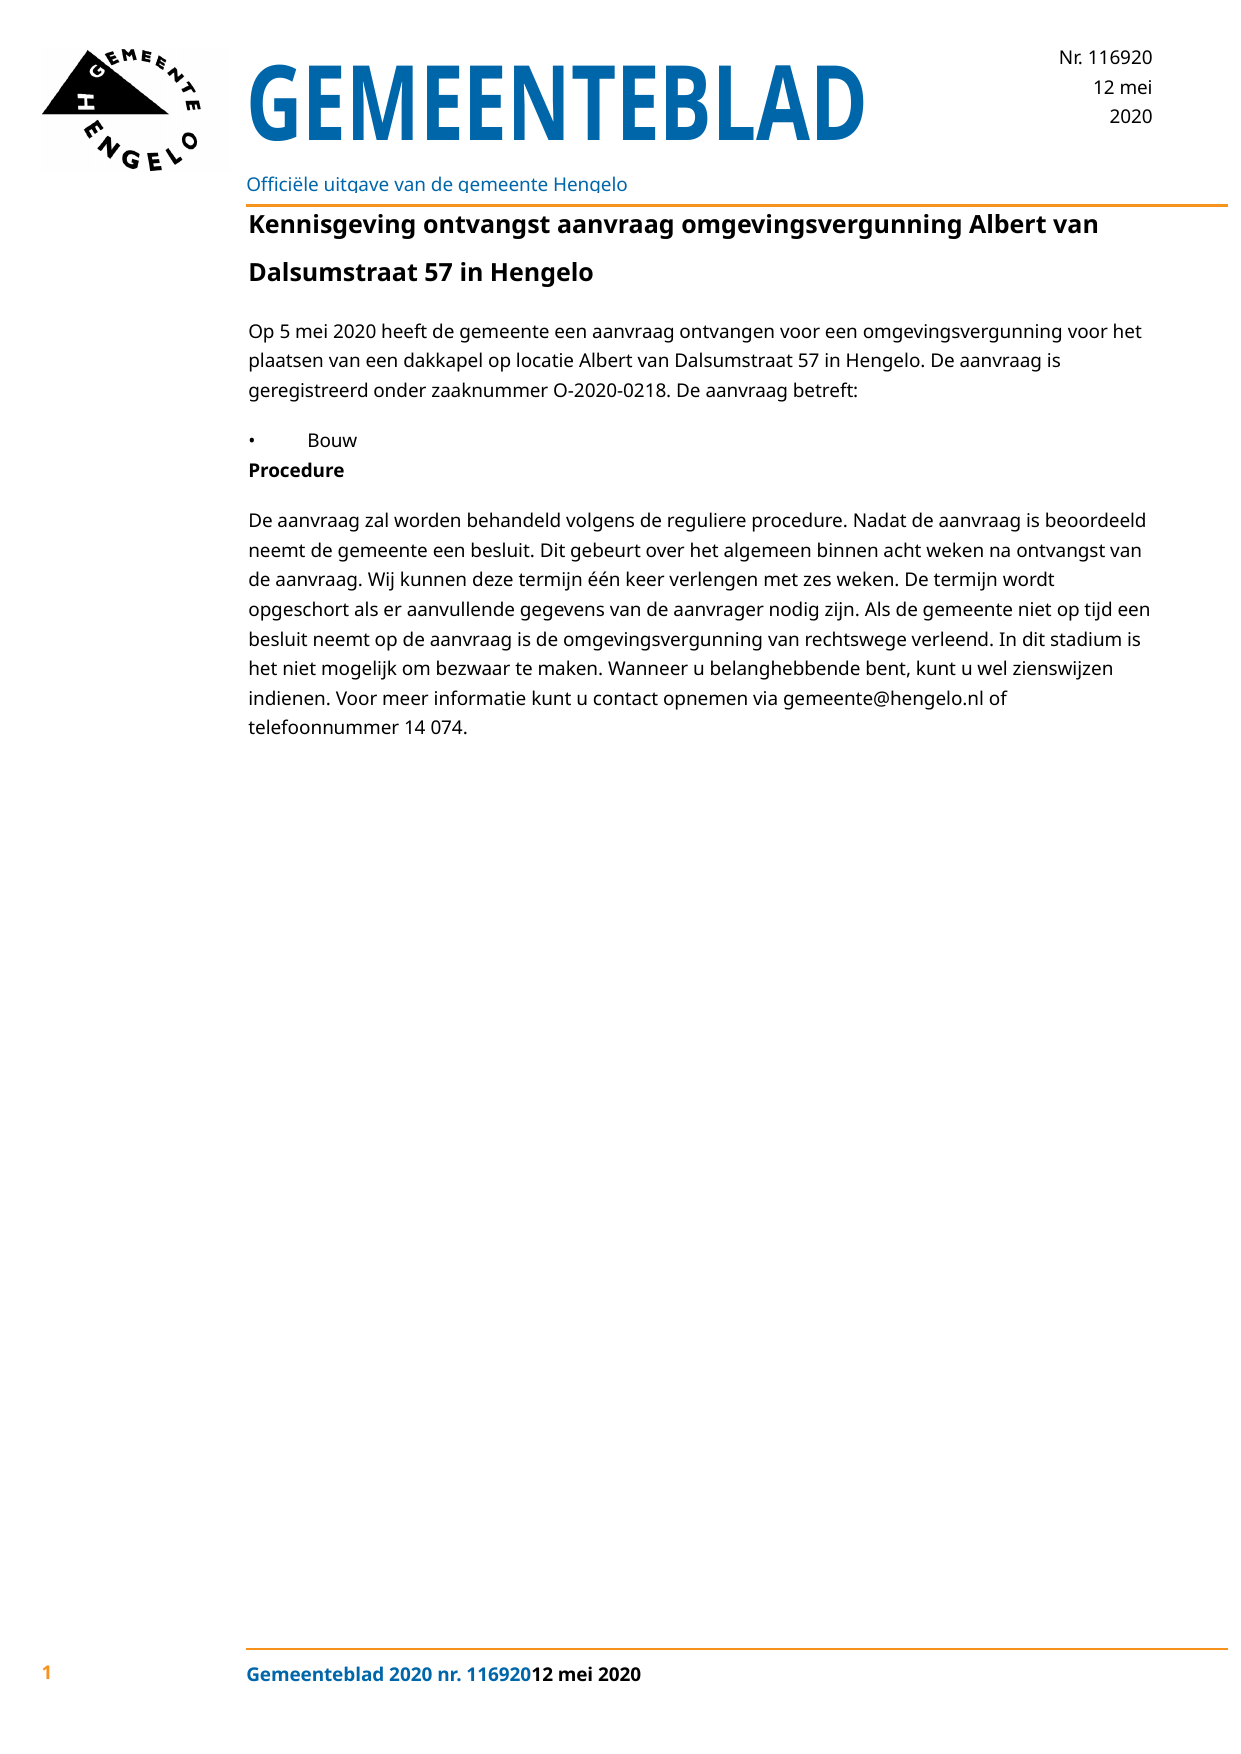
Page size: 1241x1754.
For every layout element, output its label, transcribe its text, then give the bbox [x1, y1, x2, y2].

list Bouw [248, 427, 1152, 453]
text Op 5 mei 2020 heeft de gemeente een aanvraag ontvangen voor een omgevingsvergunning voor het plaatsen van een dakkapel op locatie Albert van Dalsumstraat 57 in Hengelo. De aanvraag is geregistreerd onder zaaknummer O-2020-0218. De aanvraag betreft: [248, 318, 1152, 403]
text Procedure [248, 457, 1152, 483]
picture [41, 47, 231, 172]
text Kennisgeving ontvangst aanvraag omgevingsvergunning Albert van Dalsumstraat 57 in Hengelo [248, 207, 1152, 288]
text De aanvraag zal worden behandeld volgens de reguliere procedure. Nadat de aanvraag is beoordeeld neemt de gemeente een besluit. Dit gebeurt over het algemeen binnen acht weken na ontvangst van de aanvraag. Wij kunnen deze termijn één keer verlengen met zes weken. De termijn wordt opgeschort als er aanvullende gegevens van de aanvrager nodig zijn. Als de gemeente niet op tijd een besluit neemt op de aanvraag is de omgevingsvergunning van rechtswege verleend. In dit stadium is het niet mogelijk om bezwaar te maken. Wanneer u belanghebbende bent, kunt u wel zienswijzen indienen. Voor meer informatie kunt u contact opnemen via gemeente@hengelo.nl of telefoonnummer 14 074. [248, 507, 1152, 740]
